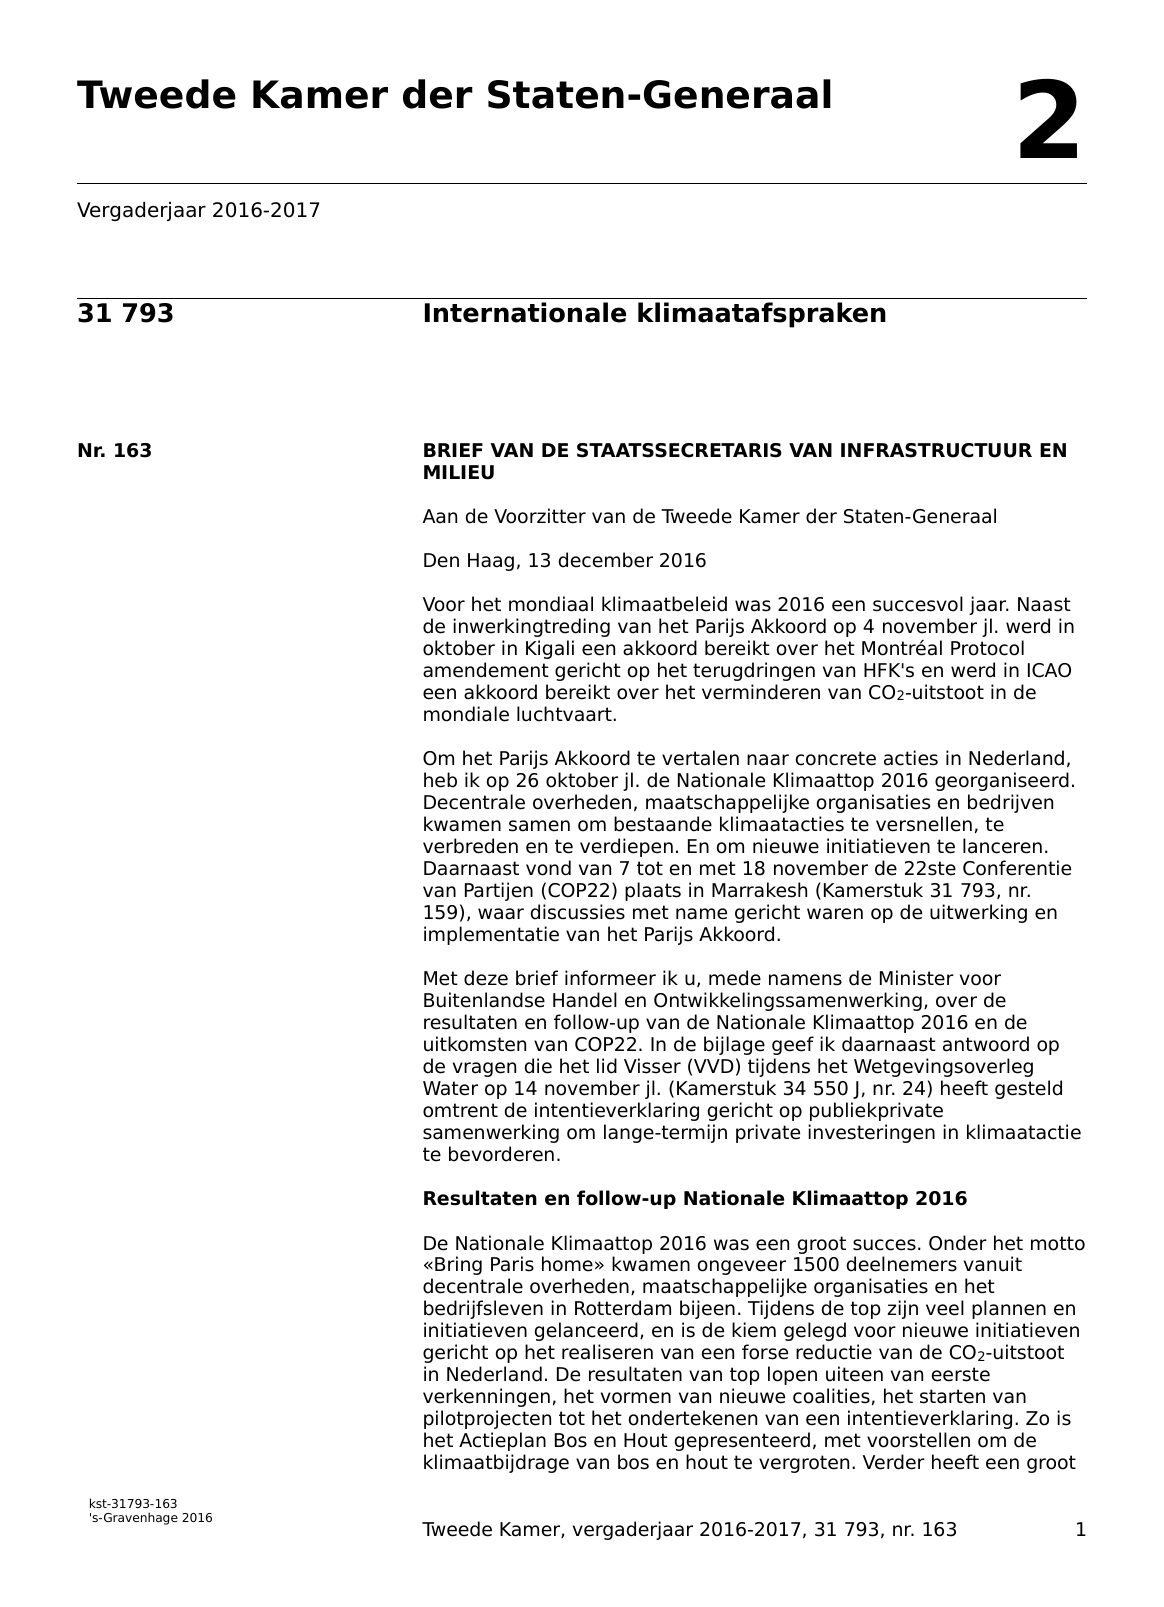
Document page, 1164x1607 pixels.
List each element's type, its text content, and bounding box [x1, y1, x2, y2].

text De Nationale Klimaattop 2016 was een groot succes. Onder het motto «Bring Paris home» kwamen ongeveer 1500 deelnemers vanuit decentrale overheden, maatschappelijke organisaties en het bedrijfsleven in Rotterdam bijeen. Tijdens de top zijn veel plannen en initiatieven gelanceerd, en is de kiem gelegd voor nieuwe initiatieven gericht op het realiseren van een forse reductie van de CO2-uitstoot in Nederland. De resultaten van top lopen uiteen van eerste verkenningen, het vormen van nieuwe coalities, het starten van pilotprojecten tot het ondertekenen van een intentieverklaring. Zo is het Actieplan Bos en Hout gepresenteerd, met voorstellen om de klimaatbijdrage van bos en hout te vergroten. Verder heeft een groot [422, 1232, 1087, 1474]
text Voor het mondiaal klimaatbeleid was 2016 een succesvol jaar. Naast de inwerkingtreding van het Parijs Akkoord op 4 november jl. werd in oktober in Kigali een akkoord bereikt over het Montréal Protocol amendement gericht op het terugdringen van HFK's en werd in ICAO een akkoord bereikt over het verminderen van CO2-uitstoot in de mondiale luchtvaart. [422, 594, 1087, 726]
subtitle Nr. 163 BRIEF VAN DE STAATSSECRETARIS VAN INFRASTRUCTUUR EN MILIEU [77, 440, 1087, 484]
text Aan de Voorzitter van de Tweede Kamer der Staten-Generaal [422, 506, 1087, 528]
text Om het Parijs Akkoord te vertalen naar concrete acties in Nederland, heb ik op 26 oktober jl. de Nationale Klimaattop 2016 georganiseerd. Decentrale overheden, maatschappelijke organisaties en bedrijven kwamen samen om bestaande klimaatacties te versnellen, te verbreden en te verdiepen. En om nieuwe initiatieven te lanceren. Daarnaast vond van 7 tot en met 18 november de 22ste Conferentie van Partijen (COP22) plaats in Marrakesh (Kamerstuk 31 793, nr. 159), waar discussies met name gericht waren op de uitwerking en implementatie van het Parijs Akkoord. [422, 748, 1087, 946]
table_cell Vergaderjaar 2016-2017 [77, 184, 1087, 298]
text kst-31793-163 [88, 1497, 323, 1511]
table_header 2 [886, 59, 1087, 183]
subtitle 31 793 Internationale klimaatafspraken [77, 299, 1087, 329]
table_header Tweede Kamer der Staten-Generaal [77, 59, 886, 183]
text Met deze brief informeer ik u, mede namens de Minister voor Buitenlandse Handel en Ontwikkelingssamenwerking, over de resultaten en follow-up van de Nationale Klimaattop 2016 en de uitkomsten van COP22. In de bijlage geef ik daarnaast antwoord op de vragen die het lid Visser (VVD) tijdens het Wetgevingsoverleg Water op 14 november jl. (Kamerstuk 34 550 J, nr. 24) heeft gesteld omtrent de intentieverklaring gericht op publiekprivate samenwerking om lange-termijn private investeringen in klimaatactie te bevorderen. [422, 968, 1087, 1166]
text Den Haag, 13 december 2016 [422, 550, 1087, 572]
subtitle Resultaten en follow-up Nationale Klimaattop 2016 [422, 1188, 1087, 1210]
text 's-Gravenhage 2016 [88, 1511, 323, 1525]
